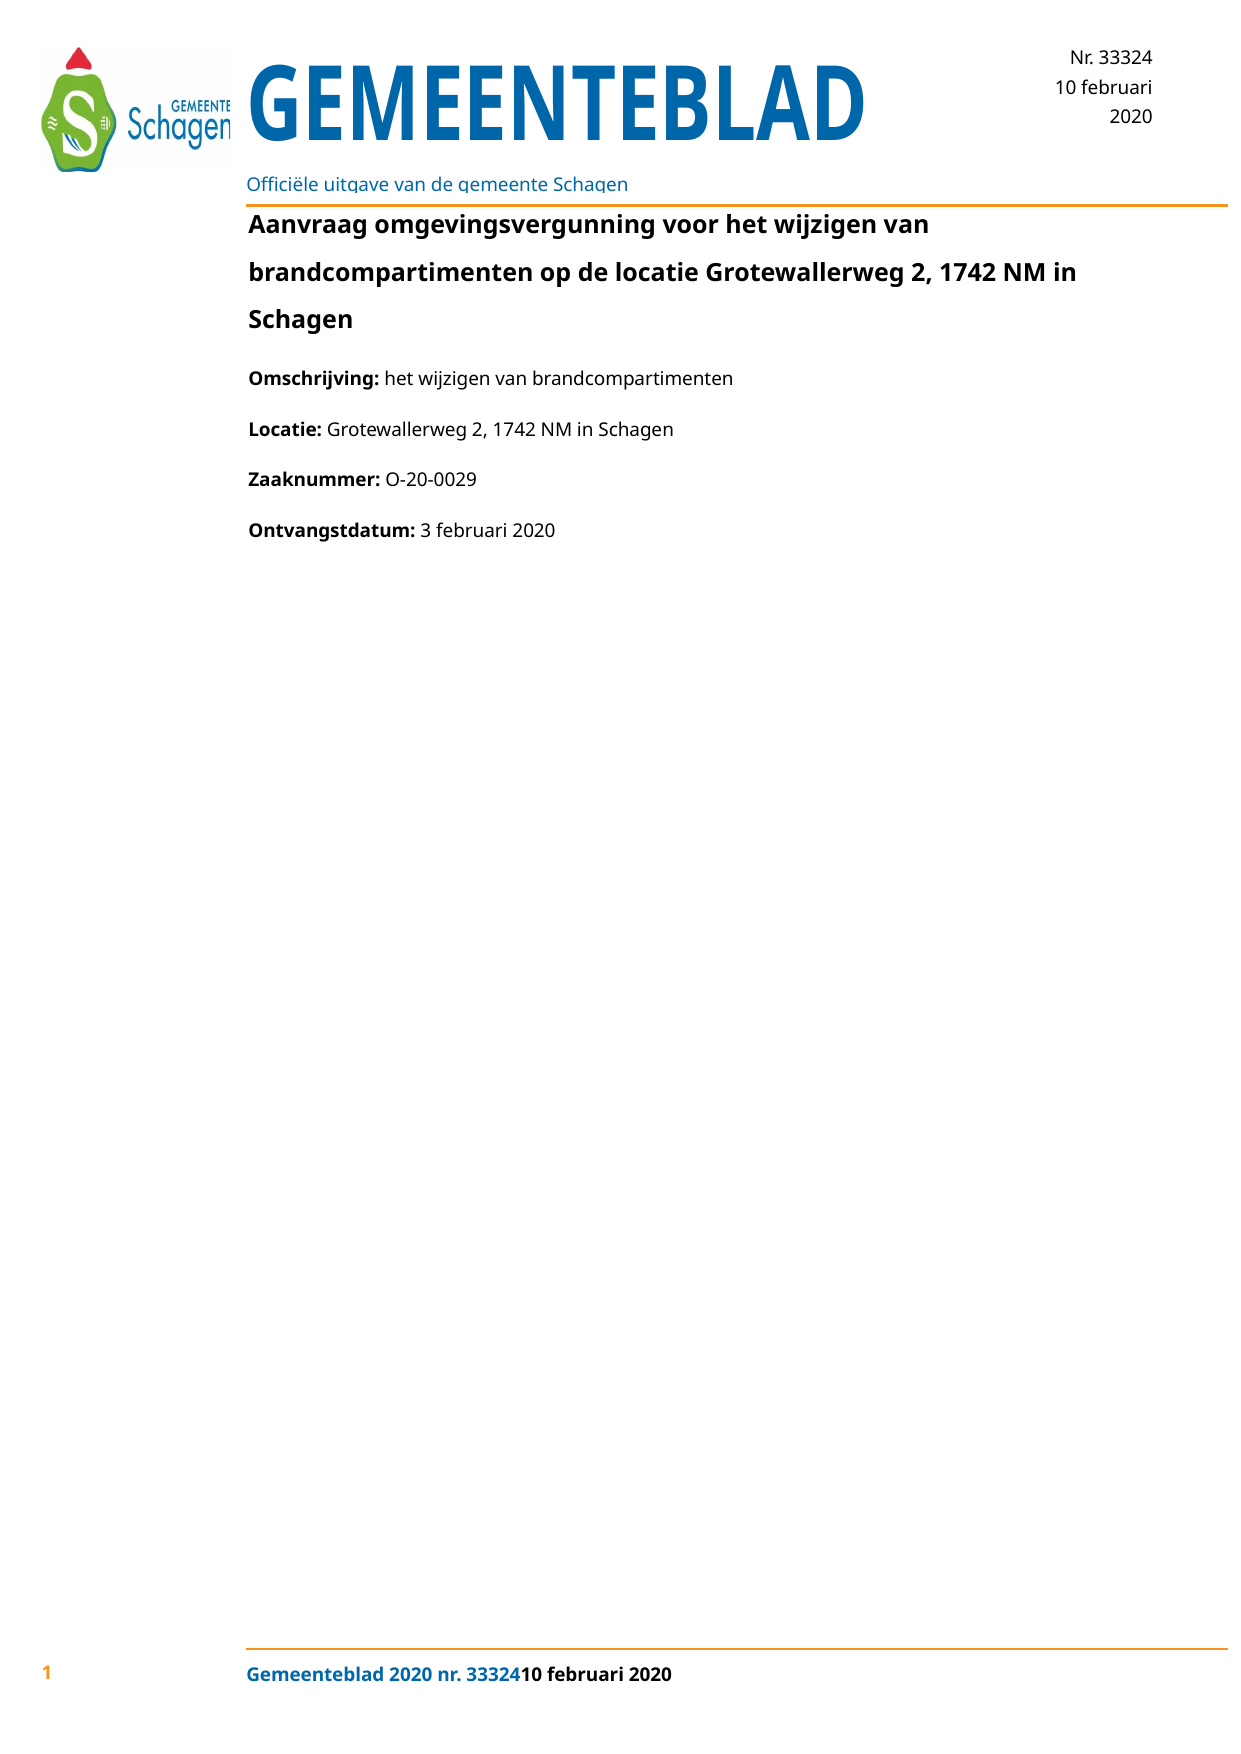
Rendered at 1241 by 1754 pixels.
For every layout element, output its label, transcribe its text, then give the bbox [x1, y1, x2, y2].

text Aanvraag omgevingsvergunning voor het wijzigen van brandcompartimenten op de locatie Grotewallerweg 2, 1742 NM in Schagen [248, 207, 1152, 336]
text Locatie: Grotewallerweg 2, 1742 NM in Schagen [248, 416, 1152, 442]
text Ontvangstdatum: 3 februari 2020 [248, 517, 1152, 542]
text Zaaknummer: O-20-0029 [248, 466, 1152, 492]
picture [41, 47, 231, 172]
text Omschrijving: het wijzigen van brandcompartimenten [248, 366, 1152, 391]
